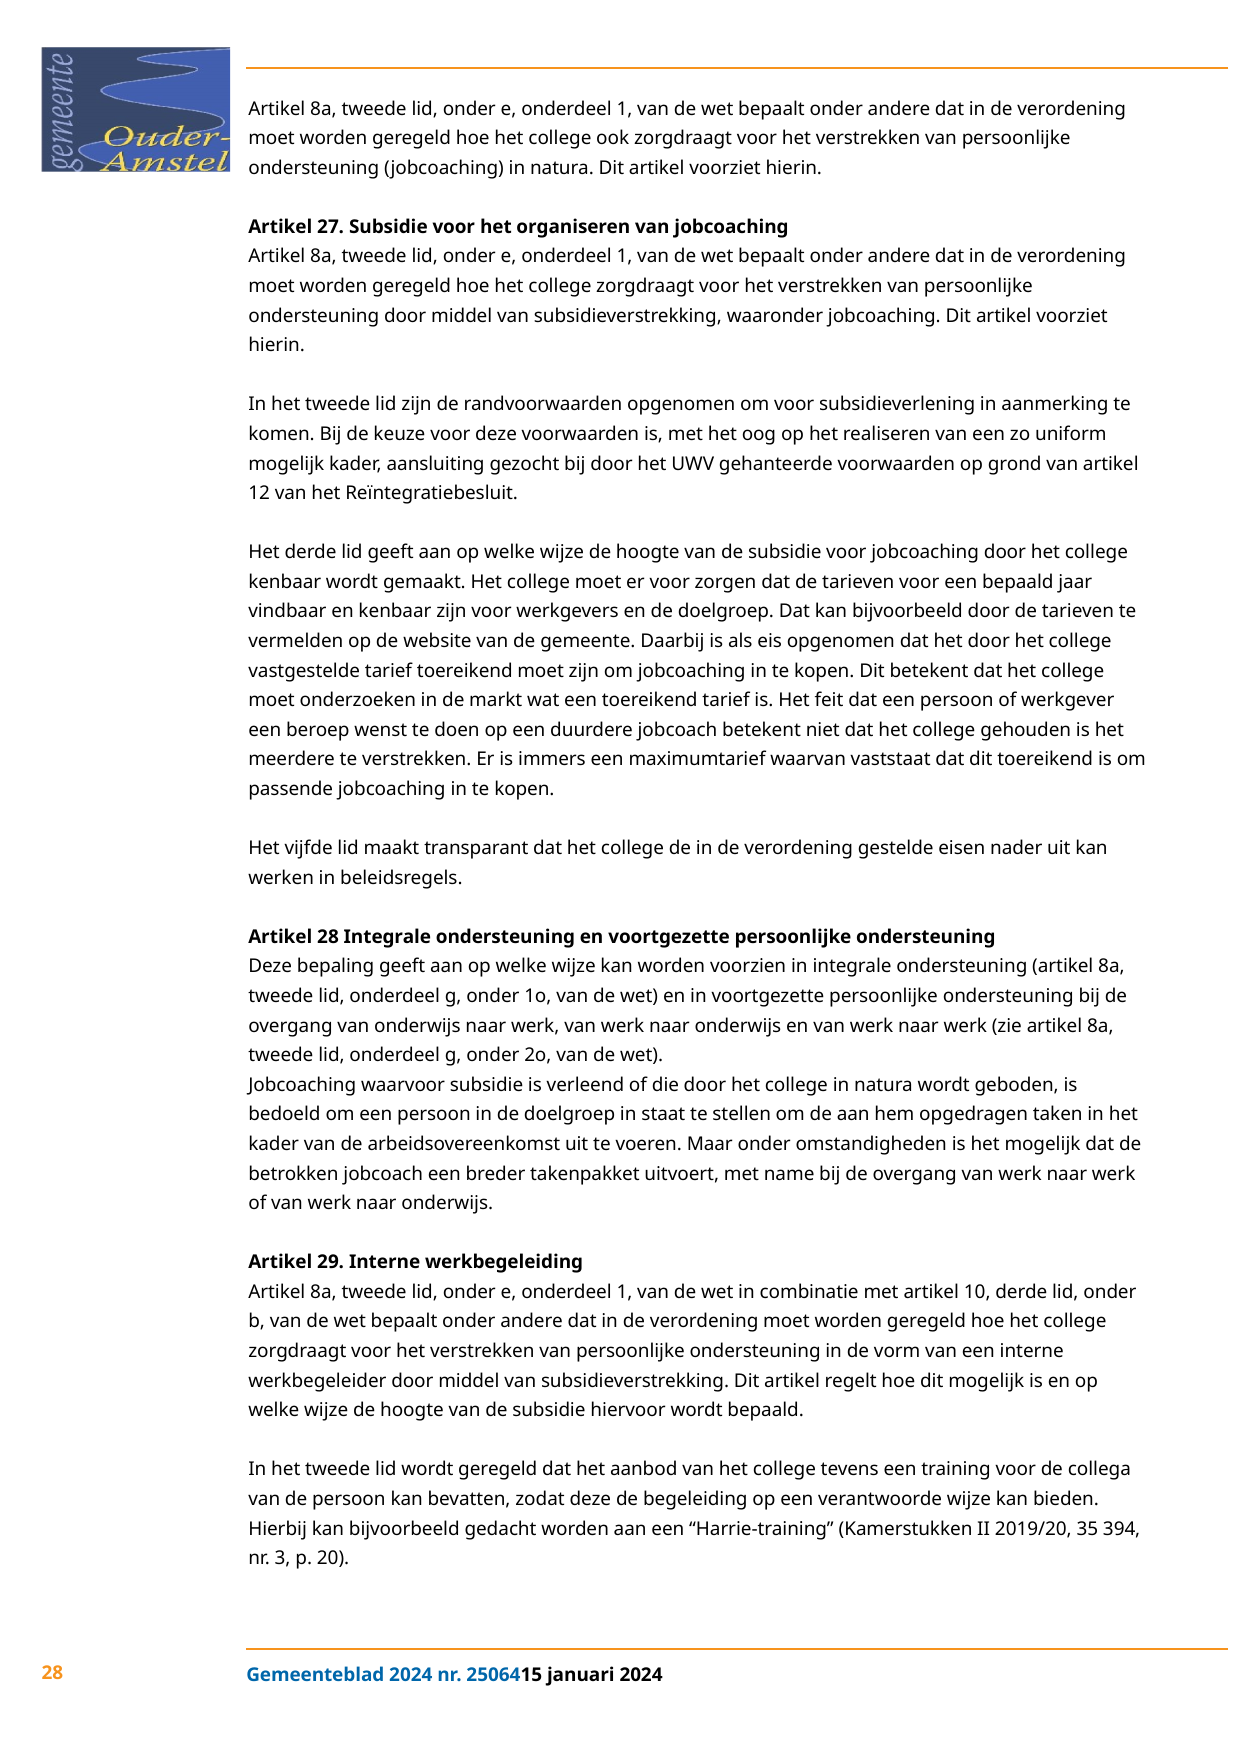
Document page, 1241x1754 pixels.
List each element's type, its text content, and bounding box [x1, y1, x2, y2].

text Deze bepaling geeft aan op welke wijze kan worden voorzien in integrale ondersteuning (artikel 8a, tweede lid, onderdeel g, onder 1o, van de wet) en in voortgezette persoonlijke ondersteuning bij de overgang van onderwijs naar werk, van werk naar onderwijs en van werk naar werk (zie artikel 8a, tweede lid, onderdeel g, onder 2o, van de wet). [248, 953, 1152, 1067]
text Artikel 29. Interne werkbegeleiding [248, 1248, 1152, 1274]
text Artikel 27. Subsidie voor het organiseren van jobcoaching [248, 213, 1152, 239]
text Artikel 8a, tweede lid, onder e, onderdeel 1, van de wet in combinatie met artikel 10, derde lid, onder b, van de wet bepaalt onder andere dat in de verordening moet worden geregeld hoe het college zorgdraagt voor het verstrekken van persoonlijke ondersteuning in de vorm van een interne werkbegeleider door middel van subsidieverstrekking. Dit artikel regelt hoe dit mogelijk is en op welke wijze de hoogte van de subsidie hiervoor wordt bepaald. [248, 1278, 1152, 1422]
text Het vijfde lid maakt transparant dat het college de in de verordening gestelde eisen nader uit kan werken in beleidsregels. [248, 834, 1152, 890]
text In het tweede lid zijn de randvoorwaarden opgenomen om voor subsidieverlening in aanmerking te komen. Bij de keuze voor deze voorwaarden is, met het oog op het realiseren van een zo uniform mogelijk kader, aansluiting gezocht bij door het UWV gehanteerde voorwaarden op grond van artikel 12 van het Reïntegratiebesluit. [248, 391, 1152, 505]
text Het derde lid geeft aan op welke wijze de hoogte van de subsidie voor jobcoaching door het college kenbaar wordt gemaakt. Het college moet er voor zorgen dat de tarieven voor een bepaald jaar vindbaar en kenbaar zijn voor werkgevers en de doelgroep. Dat kan bijvoorbeeld door de tarieven te vermelden op de website van de gemeente. Daarbij is als eis opgenomen dat het door het college vastgestelde tarief toereikend moet zijn om jobcoaching in te kopen. Dit betekent dat het college moet onderzoeken in de markt wat een toereikend tarief is. Het feit dat een persoon of werkgever een beroep wenst te doen op een duurdere jobcoach betekent niet dat het college gehouden is het meerdere te verstrekken. Er is immers een maximumtarief waarvan vaststaat dat dit toereikend is om passende jobcoaching in te kopen. [248, 538, 1152, 801]
text Artikel 8a, tweede lid, onder e, onderdeel 1, van de wet bepaalt onder andere dat in de verordening moet worden geregeld hoe het college zorgdraagt voor het verstrekken van persoonlijke ondersteuning door middel van subsidieverstrekking, waaronder jobcoaching. Dit artikel voorziet hierin. [248, 243, 1152, 357]
text Jobcoaching waarvoor subsidie is verleend of die door het college in natura wordt geboden, is bedoeld om een persoon in de doelgroep in staat te stellen om de aan hem opgedragen taken in het kader van de arbeidsovereenkomst uit te voeren. Maar onder omstandigheden is het mogelijk dat de betrokken jobcoach een breder takenpakket uitvoert, met name bij de overgang van werk naar werk of van werk naar onderwijs. [248, 1071, 1152, 1215]
text Artikel 8a, tweede lid, onder e, onderdeel 1, van de wet bepaalt onder andere dat in de verordening moet worden geregeld hoe het college ook zorgdraagt voor het verstrekken van persoonlijke ondersteuning (jobcoaching) in natura. Dit artikel voorziet hierin. [248, 95, 1152, 180]
text In het tweede lid wordt geregeld dat het aanbod van het college tevens een training voor de collega van de persoon kan bevatten, zodat deze de begeleiding op een verantwoorde wijze kan bieden. Hierbij kan bijvoorbeeld gedacht worden aan een “Harrie-training” (Kamerstukken II 2019/20, 35 394, nr. 3, p. 20). [248, 1456, 1152, 1570]
picture [41, 47, 231, 172]
text Artikel 28 Integrale ondersteuning en voortgezette persoonlijke ondersteuning [248, 923, 1152, 949]
